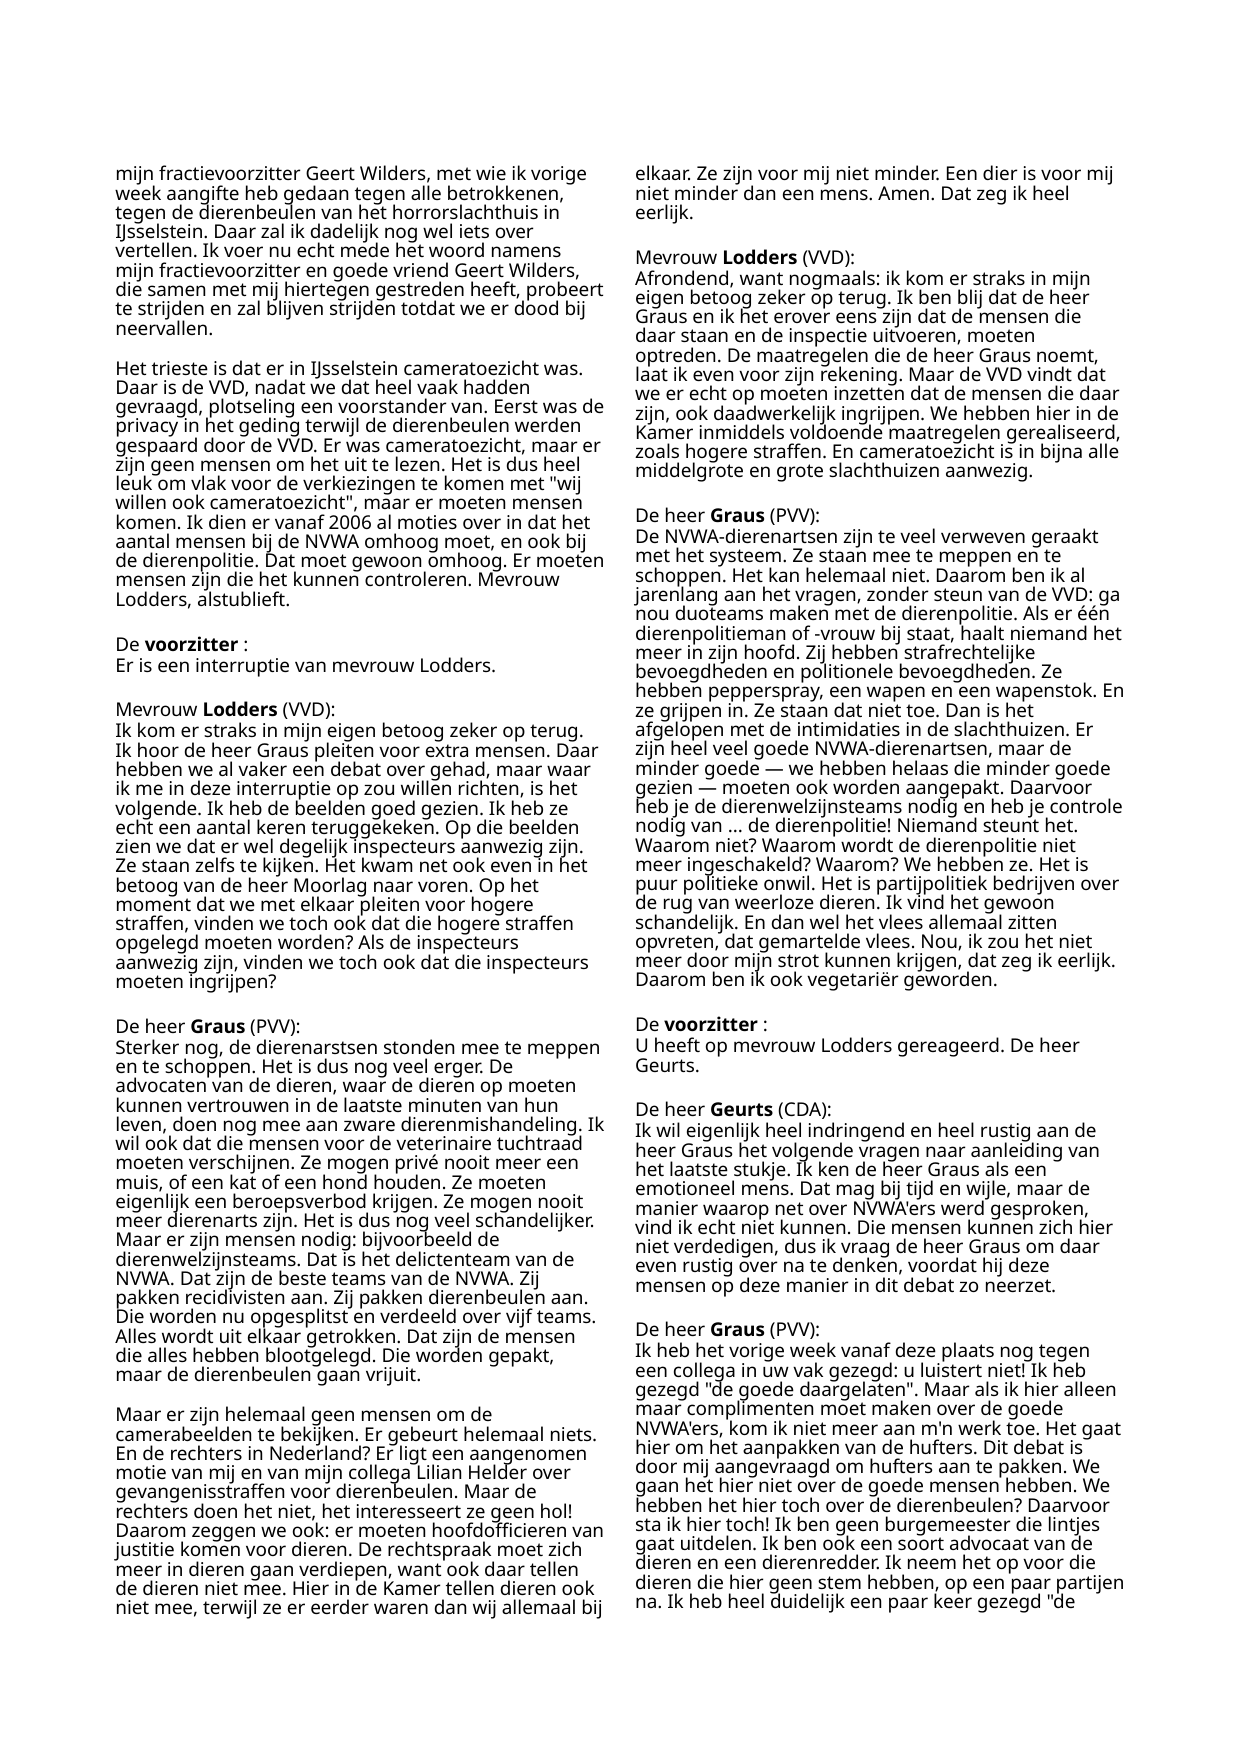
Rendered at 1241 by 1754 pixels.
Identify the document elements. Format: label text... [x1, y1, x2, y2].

text Sterker nog, de dierenarstsen stonden mee te meppen en te schoppen. Het is dus nog veel erger. De advocaten van de dieren, waar de dieren op moeten kunnen vertrouwen in de laatste minuten van hun leven, doen nog mee aan zware dierenmishandeling. Ik wil ook dat die mensen voor de veterinaire tuchtraad moeten verschijnen. Ze mogen privé nooit meer een muis, of een kat of een hond houden. Ze moeten eigenlijk een beroepsverbod krijgen. Ze mogen nooit meer dierenarts zijn. Het is dus nog veel schandelijker. Maar er zijn mensen nodig: bijvoorbeeld de dierenwelzijnsteams. Dat is het delictenteam van de NVWA. Dat zijn de beste teams van de NVWA. Zij pakken recidivisten aan. Zij pakken dierenbeulen aan. Die worden nu opgesplitst en verdeeld over vijf teams. Alles wordt uit elkaar getrokken. Dat zijn de mensen die alles hebben blootgelegd. Die worden gepakt, maar de dierenbeulen gaan vrijuit. [115, 1039, 605, 1386]
text Ik kom er straks in mijn eigen betoog zeker op terug. Ik hoor de heer Graus pleiten voor extra mensen. Daar hebben we al vaker een debat over gehad, maar waar ik me in deze interruptie op zou willen richten, is het volgende. Ik heb de beelden goed gezien. Ik heb ze echt een aantal keren teruggekeken. Op die beelden zien we dat er wel degelijk inspecteurs aanwezig zijn. Ze staan zelfs te kijken. Het kwam net ook even in het betoog van de heer Moorlag naar voren. Op het moment dat we met elkaar pleiten voor hogere straffen, vinden we toch ook dat die hogere straffen opgelegd moeten worden? Als de inspecteurs aanwezig zijn, vinden we toch ook dat die inspecteurs moeten ingrijpen? [115, 722, 605, 992]
text De voorzitter : [115, 631, 605, 657]
text Ik wil eigenlijk heel indringend en heel rustig aan de heer Graus het volgende vragen naar aanleiding van het laatste stukje. Ik ken de heer Graus als een emotioneel mens. Dat mag bij tijd en wijle, maar de manier waarop net over NVWA'ers werd gesproken, vind ik echt niet kunnen. Die mensen kunnen zich hier niet verdedigen, dus ik vraag de heer Graus om daar even rustig over na te denken, voordat hij deze mensen op deze manier in dit debat zo neerzet. [635, 1122, 1125, 1296]
text De heer Graus (PVV): [635, 1317, 1125, 1342]
text De NVWA-dierenartsen zijn te veel verweven geraakt met het systeem. Ze staan mee te meppen en te schoppen. Het kan helemaal niet. Daarom ben ik al jarenlang aan het vragen, zonder steun van de VVD: ga nou duoteams maken met de dierenpolitie. Als er één dierenpolitieman of -vrouw bij staat, haalt niemand het meer in zijn hoofd. Zij hebben strafrechtelijke bevoegdheden en politionele bevoegdheden. Ze hebben pepperspray, een wapen en een wapenstok. En ze grijpen in. Ze staan dat niet toe. Dan is het afgelopen met de intimidaties in de slachthuizen. Er zijn heel veel goede NVWA-dierenartsen, maar de minder goede — we hebben helaas die minder goede gezien — moeten ook worden aangepakt. Daarvoor heb je de dierenwelzijnsteams nodig en heb je controle nodig van ... de dierenpolitie! Niemand steunt het. Waarom niet? Waarom wordt de dierenpolitie niet meer ingeschakeld? Waarom? We hebben ze. Het is puur politieke onwil. Het is partijpolitiek bedrijven over de rug van weerloze dieren. Ik vind het gewoon schandelijk. En dan wel het vlees allemaal zitten opvreten, dat gemartelde vlees. Nou, ik zou het niet meer door mijn strot kunnen krijgen, dat zeg ik eerlijk. Daarom ben ik ook vegetariër geworden. [635, 528, 1125, 991]
text De heer Geurts (CDA): [635, 1097, 1125, 1122]
text De voorzitter : [635, 1012, 1125, 1037]
text elkaar. Ze zijn voor mij niet minder. Een dier is voor mij niet minder dan een mens. Amen. Dat zeg ik heel eerlijk. [635, 165, 1125, 223]
text Afrondend, want nogmaals: ik kom er straks in mijn eigen betoog zeker op terug. Ik ben blij dat de heer Graus en ik het erover eens zijn dat de mensen die daar staan en de inspectie uitvoeren, moeten optreden. De maatregelen die de heer Graus noemt, laat ik even voor zijn rekening. Maar de VVD vindt dat we er echt op moeten inzetten dat de mensen die daar zijn, ook daadwerkelijk ingrijpen. We hebben hier in de Kamer inmiddels voldoende maatregelen gerealiseerd, zoals hogere straffen. En cameratoezicht is in bijna alle middelgrote en grote slachthuizen aanwezig. [635, 270, 1125, 482]
text Ik heb het vorige week vanaf deze plaats nog tegen een collega in uw vak gezegd: u luistert niet! Ik heb gezegd "de goede daargelaten". Maar als ik hier alleen maar complimenten moet maken over de goede NVWA'ers, kom ik niet meer aan m'n werk toe. Het gaat hier om het aanpakken van de hufters. Dit debat is door mij aangevraagd om hufters aan te pakken. We gaan het hier niet over de goede mensen hebben. We hebben het hier toch over de dierenbeulen? Daarvoor sta ik hier toch! Ik ben geen burgemeester die lintjes gaat uitdelen. Ik ben ook een soort advocaat van de dieren en een dierenredder. Ik neem het op voor die dieren die hier geen stem hebben, op een paar partijen na. Ik heb heel duidelijk een paar keer gezegd "de [635, 1342, 1125, 1612]
text Het trieste is dat er in IJsselstein cameratoezicht was. Daar is de VVD, nadat we dat heel vaak hadden gevraagd, plotseling een voorstander van. Eerst was de privacy in het geding terwijl de dierenbeulen werden gespaard door de VVD. Er was cameratoezicht, maar er zijn geen mensen om het uit te lezen. Het is dus heel leuk om vlak voor de verkiezingen te komen met "wij willen ook cameratoezicht", maar er moeten mensen komen. Ik dien er vanaf 2006 al moties over in dat het aantal mensen bij de NVWA omhoog moet, en ook bij de dierenpolitie. Dat moet gewoon omhoog. Er moeten mensen zijn die het kunnen controleren. Mevrouw Lodders, alstublieft. [115, 359, 605, 610]
text Mevrouw Lodders (VVD): [635, 244, 1125, 270]
text mijn fractievoorzitter Geert Wilders, met wie ik vorige week aangifte heb gedaan tegen alle betrokkenen, tegen de dierenbeulen van het horrorslachthuis in IJsselstein. Daar zal ik dadelijk nog wel iets over vertellen. Ik voer nu echt mede het woord namens mijn fractievoorzitter en goede vriend Geert Wilders, die samen met mij hiertegen gestreden heeft, probeert te strijden en zal blijven strijden totdat we er dood bij neervallen. [115, 165, 605, 339]
text U heeft op mevrouw Lodders gereageerd. De heer Geurts. [635, 1037, 1125, 1076]
text Maar er zijn helemaal geen mensen om de camerabeelden te bekijken. Er gebeurt helemaal niets. En de rechters in Nederland? Er ligt een aangenomen motie van mij en van mijn collega Lilian Helder over gevangenisstraffen voor dierenbeulen. Maar de rechters doen het niet, het interesseert ze geen hol! Daarom zeggen we ook: er moeten hoofdofficieren van justitie komen voor dieren. De rechtspraak moet zich meer in dieren gaan verdiepen, want ook daar tellen de dieren niet mee. Hier in de Kamer tellen dieren ook niet mee, terwijl ze er eerder waren dan wij allemaal bij [115, 1406, 605, 1618]
text De heer Graus (PVV): [115, 1013, 605, 1039]
text Mevrouw Lodders (VVD): [115, 697, 605, 722]
text De heer Graus (PVV): [635, 502, 1125, 528]
text Er is een interruptie van mevrouw Lodders. [115, 657, 605, 676]
